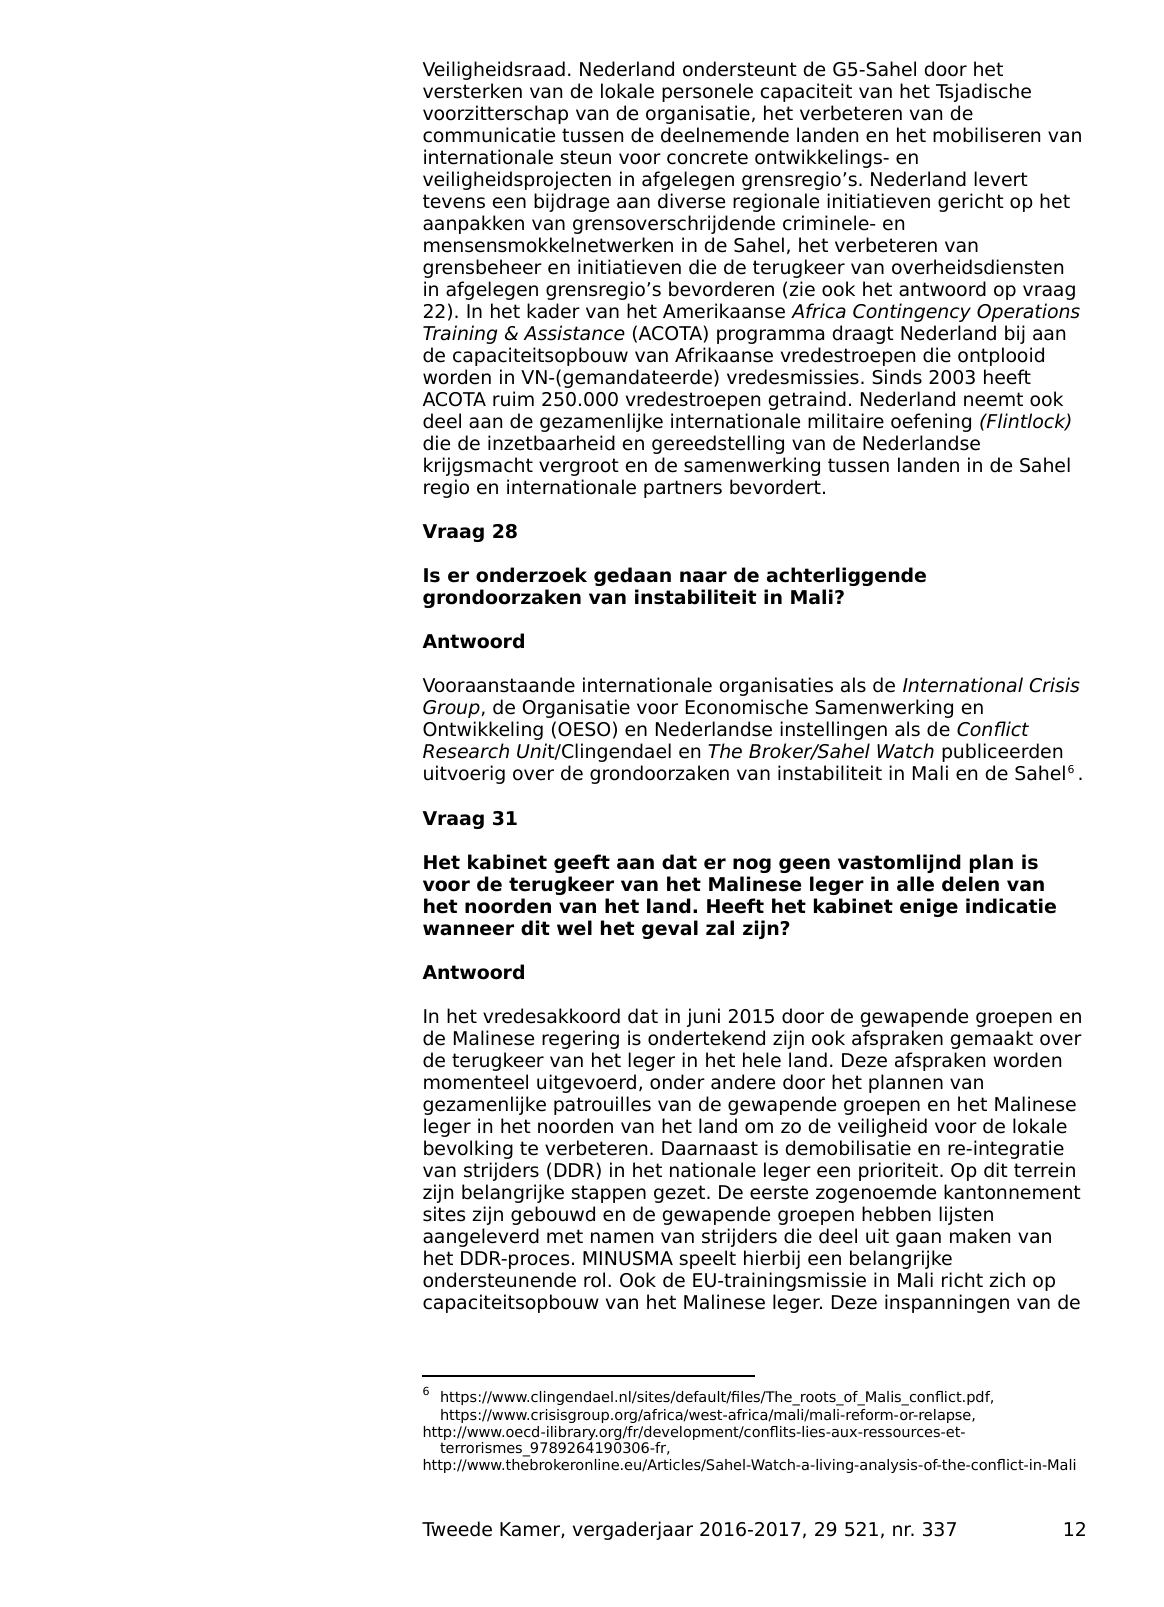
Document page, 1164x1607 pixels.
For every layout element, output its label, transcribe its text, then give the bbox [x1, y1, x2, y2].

text Is er onderzoek gedaan naar de achterliggende grondoorzaken van instabiliteit in Mali? [422, 565, 1087, 609]
text Het kabinet geeft aan dat er nog geen vastomlijnd plan is voor de terugkeer van het Malinese leger in alle delen van het noorden van het land. Heeft het kabinet enige indicatie wanneer dit wel het geval zal zijn? [422, 852, 1087, 939]
text In het vredesakkoord dat in juni 2015 door de gewapende groepen en de Malinese regering is ondertekend zijn ook afspraken gemaakt over de terugkeer van het leger in het hele land. Deze afspraken worden momenteel uitgevoerd, onder andere door het plannen van gezamenlijke patrouilles van de gewapende groepen en het Malinese leger in het noorden van het land om zo de veiligheid voor de lokale bevolking te verbeteren. Daarnaast is demobilisatie en re-integratie van strijders (DDR) in het nationale leger een prioriteit. Op dit terrein zijn belangrijke stappen gezet. De eerste zogenoemde kantonnement sites zijn gebouwd en de gewapende groepen hebben lijsten aangeleverd met namen van strijders die deel uit gaan maken van het DDR-proces. MINUSMA speelt hierbij een belangrijke ondersteunende rol. Ook de EU-trainingsmissie in Mali richt zich op capaciteitsopbouw van het Malinese leger. Deze inspanningen van de [422, 1006, 1087, 1313]
subtitle Antwoord [422, 962, 1087, 984]
text http://www.oecd-ilibrary.org/fr/development/conflits-lies-aux-ressources-et-terrorismes_9789264190306-fr, [422, 1424, 1087, 1457]
text http://www.thebrokeronline.eu/Articles/Sahel-Watch-a-living-analysis-of-the-conflict-in-Mali [422, 1457, 1087, 1474]
text https://www.clingendael.nl/sites/default/files/The_roots_of_Malis_conflict.pdf, https://www.crisisgroup.org/africa/west-africa/mali/mali-reform-or-relapse, [422, 1385, 1087, 1424]
text Vooraanstaande internationale organisaties als de International Crisis Group, de Organisatie voor Economische Samenwerking en Ontwikkeling (OESO) en Nederlandse instellingen als de Conflict Research Unit/Clingendael en The Broker/Sahel Watch publiceerden uitvoerig over de grondoorzaken van instabiliteit in Mali en de Sahel. [422, 675, 1087, 785]
text Veiligheidsraad. Nederland ondersteunt de G5-Sahel door het versterken van de lokale personele capaciteit van het Tsjadische voorzitterschap van de organisatie, het verbeteren van de communicatie tussen de deelnemende landen en het mobiliseren van internationale steun voor concrete ontwikkelings- en veiligheidsprojecten in afgelegen grensregio’s. Nederland levert tevens een bijdrage aan diverse regionale initiatieven gericht op het aanpakken van grensoverschrijdende criminele- en mensensmokkelnetwerken in de Sahel, het verbeteren van grensbeheer en initiatieven die de terugkeer van overheidsdiensten in afgelegen grensregio’s bevorderen (zie ook het antwoord op vraag 22). In het kader van het Amerikaanse Africa Contingency Operations Training & Assistance (ACOTA) programma draagt Nederland bij aan de capaciteitsopbouw van Afrikaanse vredestroepen die ontplooid worden in VN-(gemandateerde) vredesmissies. Sinds 2003 heeft ACOTA ruim 250.000 vredestroepen getraind. Nederland neemt ook deel aan de gezamenlijke internationale militaire oefening (Flintlock) die de inzetbaarheid en gereedstelling van de Nederlandse krijgsmacht vergroot en de samenwerking tussen landen in de Sahel regio en internationale partners bevordert. [422, 59, 1087, 499]
subtitle Vraag 28 [422, 521, 1087, 543]
subtitle Vraag 31 [422, 807, 1087, 829]
subtitle Antwoord [422, 631, 1087, 653]
